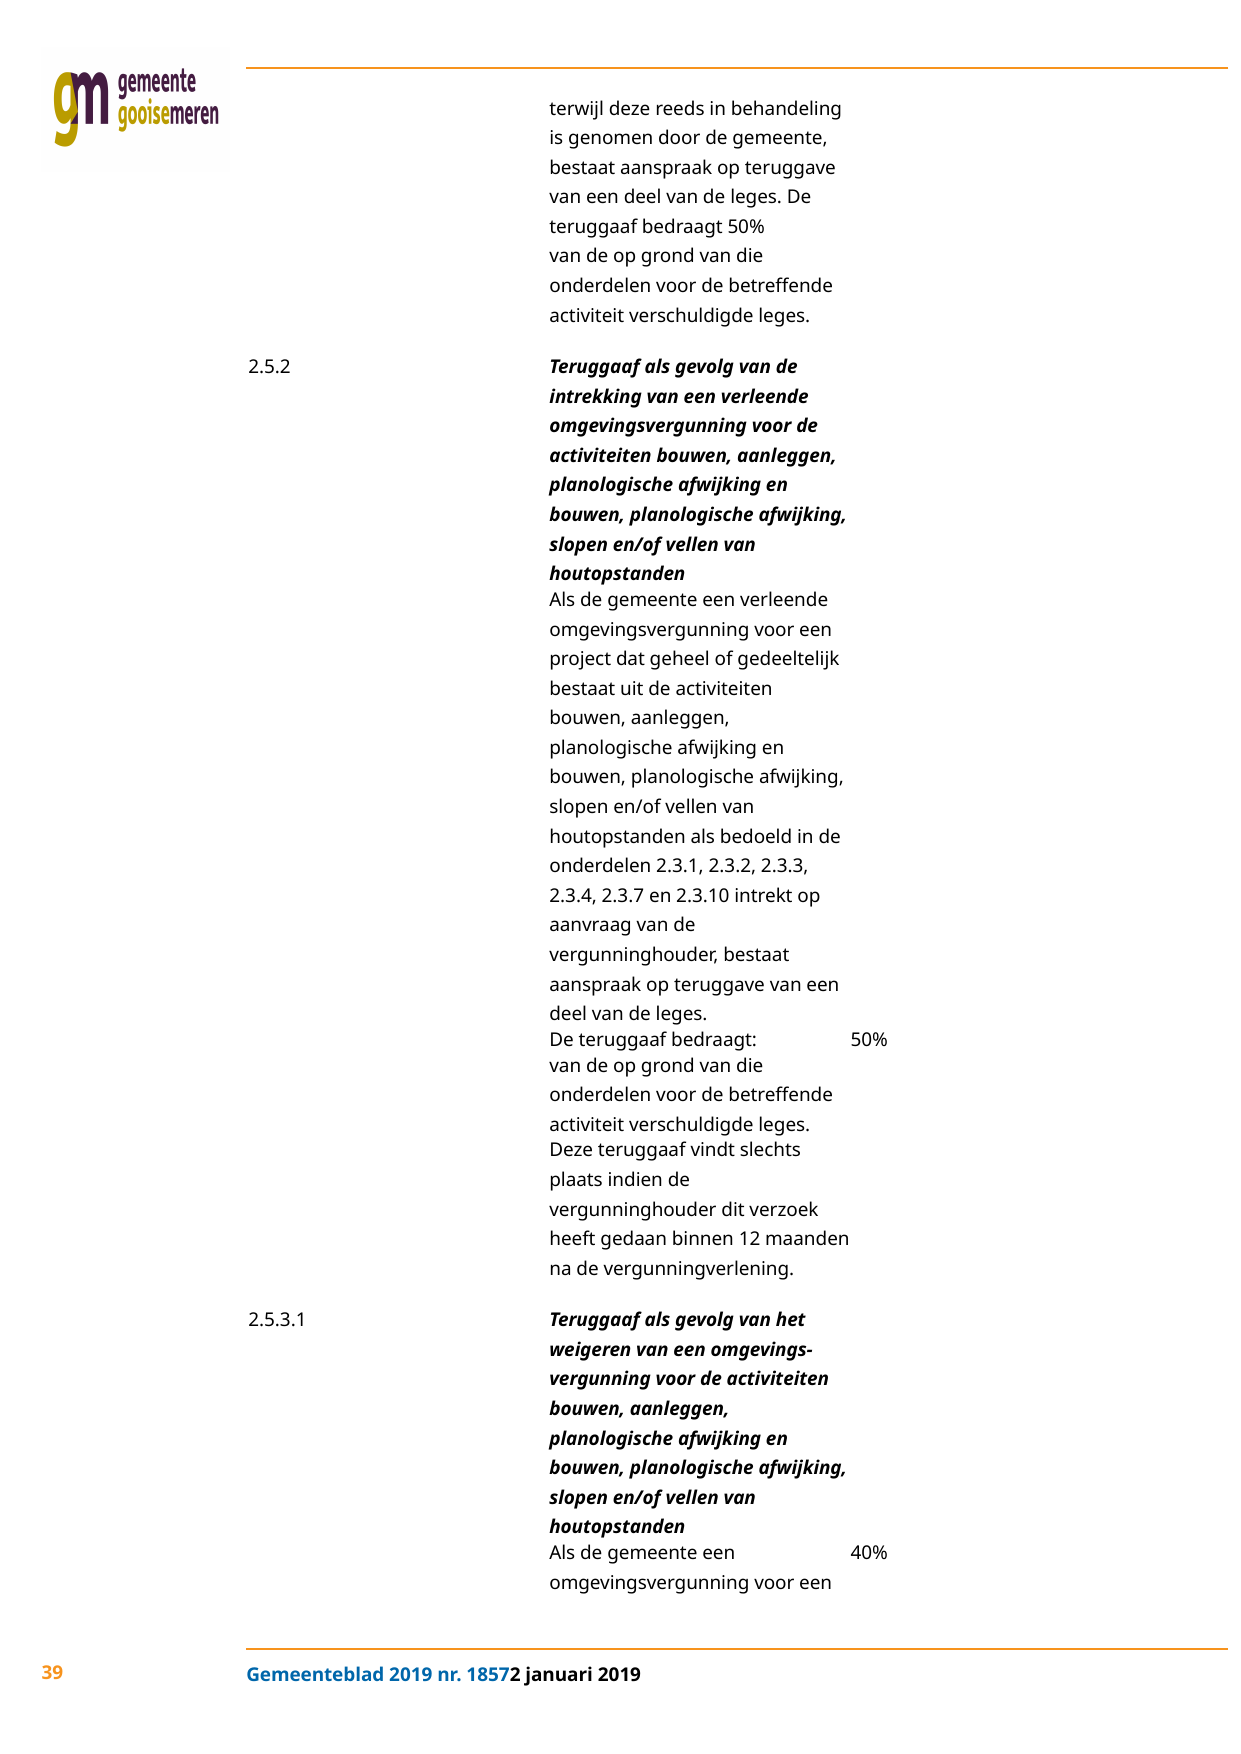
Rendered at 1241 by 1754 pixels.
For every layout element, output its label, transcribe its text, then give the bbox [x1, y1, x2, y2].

picture [41, 47, 231, 172]
table_cell [248, 586, 549, 1026]
table_cell van de op grond van die onderdelen voor de betreffende activiteit verschuldigde leges. [549, 1052, 850, 1137]
table_cell [850, 353, 1152, 586]
table_cell Als de gemeente een verleende omgevingsvergunning voor een project dat geheel of gedeeltelijk bestaat uit de activiteiten bouwen, aanleggen, planologische afwijking en bouwen, planologische afwijking, slopen en/of vellen van houtopstanden als bedoeld in de onderdelen 2.3.1, 2.3.2, 2.3.3, 2.3.4, 2.3.7 en 2.3.10 intrekt op aanvraag van de vergunninghouder, bestaat aanspraak op teruggave van een deel van de leges. [549, 586, 850, 1026]
table_cell 2.5.2 [248, 353, 549, 586]
table_cell [248, 1052, 549, 1137]
table_cell [549, 328, 850, 353]
table_cell [549, 1281, 850, 1306]
table_cell [248, 1539, 549, 1594]
table_cell [850, 1137, 1152, 1281]
table_cell [850, 1306, 1152, 1539]
table_cell [850, 328, 1152, 353]
table_cell [248, 1137, 549, 1281]
table_cell [248, 1281, 549, 1306]
table_cell [248, 95, 549, 328]
table_cell [850, 95, 1152, 328]
table_cell Deze teruggaaf vindt slechts plaats indien de vergunninghouder dit verzoek heeft gedaan binnen 12 maanden na de vergunningverlening. [549, 1137, 850, 1281]
table_cell [850, 586, 1152, 1026]
table_cell [850, 1052, 1152, 1137]
table_cell 2.5.3.1 [248, 1306, 549, 1539]
table_cell Teruggaaf als gevolg van de intrekking van een verleende omgevingsvergunning voor de activiteiten bouwen, aanleggen, planologische afwijking en bouwen, planologische afwijking, slopen en/of vellen van houtopstanden [549, 353, 850, 586]
table_cell Teruggaaf als gevolg van het weigeren van een omgevings-vergunning voor de activiteiten bouwen, aanleggen, planologische afwijking en bouwen, planologische afwijking, slopen en/of vellen van houtopstanden [549, 1306, 850, 1539]
table_cell terwijl deze reeds in behandeling is genomen door de gemeente, bestaat aanspraak op teruggave van een deel van de leges. De teruggaaf bedraagt 50% van de op grond van die onderdelen voor de betreffende activiteit verschuldigde leges. [549, 95, 850, 328]
table_cell [248, 1026, 549, 1052]
table_cell Als de gemeente een omgevingsvergunning voor een [549, 1539, 850, 1594]
table_cell [248, 328, 549, 353]
table_cell [850, 1281, 1152, 1306]
table_cell De teruggaaf bedraagt: [549, 1026, 850, 1052]
table_cell 50% [850, 1026, 1152, 1052]
table_cell 40% [850, 1539, 1152, 1594]
